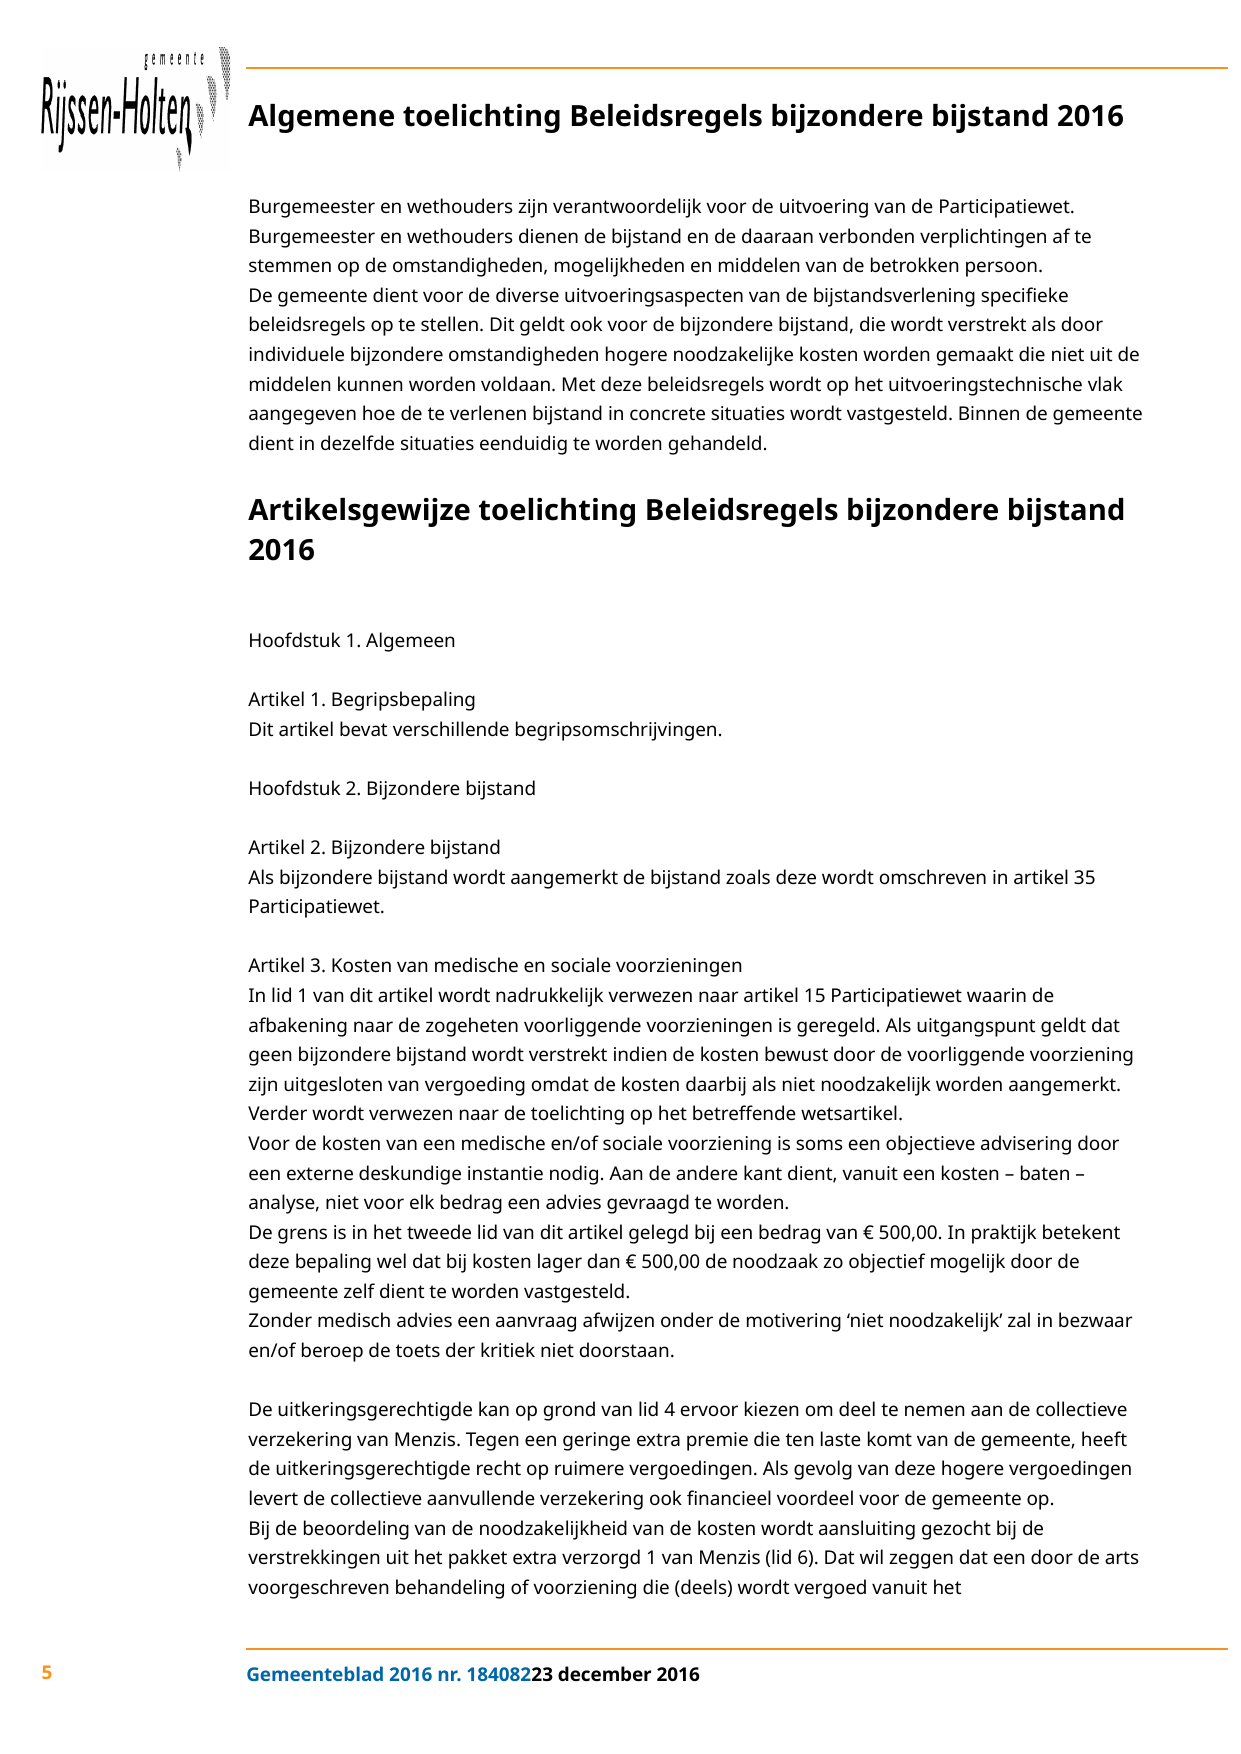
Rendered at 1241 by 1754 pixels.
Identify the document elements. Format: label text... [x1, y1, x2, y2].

text In lid 1 van dit artikel wordt nadrukkelijk verwezen naar artikel 15 Participatiewet waarin de afbakening naar de zogeheten voorliggende voorzieningen is geregeld. Als uitgangspunt geldt dat geen bijzondere bijstand wordt verstrekt indien de kosten bewust door de voorliggende voorziening zijn uitgesloten van vergoeding omdat de kosten daarbij als niet noodzakelijk worden aangemerkt. Verder wordt verwezen naar de toelichting op het betreffende wetsartikel. [248, 982, 1152, 1126]
text Artikel 2. Bijzondere bijstand [248, 834, 1152, 860]
text Algemene toelichting Beleidsregels bijzondere bijstand 2016 [248, 95, 1152, 134]
text Artikel 3. Kosten van medische en sociale voorzieningen [248, 953, 1152, 978]
text Zonder medisch advies een aanvraag afwijzen onder de motivering ‘niet noodzakelijk’ zal in bezwaar en/of beroep de toets der kritiek niet doorstaan. [248, 1308, 1152, 1363]
text Als bijzondere bijstand wordt aangemerkt de bijstand zoals deze wordt omschreven in artikel 35 Participatiewet. [248, 864, 1152, 919]
text Dit artikel bevat verschillende begripsomschrijvingen. [248, 716, 1152, 742]
text De uitkeringsgerechtigde kan op grond van lid 4 ervoor kiezen om deel te nemen aan de collectieve verzekering van Menzis. Tegen een geringe extra premie die ten laste komt van de gemeente, heeft de uitkeringsgerechtigde recht op ruimere vergoedingen. Als gevolg van deze hogere vergoedingen levert de collectieve aanvullende verzekering ook financieel voordeel voor de gemeente op. [248, 1396, 1152, 1511]
text Voor de kosten van een medische en/of sociale voorziening is soms een objectieve advisering door een externe deskundige instantie nodig. Aan de andere kant dient, vanuit een kosten – baten – analyse, niet voor elk bedrag een advies gevraagd te worden. [248, 1130, 1152, 1215]
picture [41, 47, 231, 172]
text De grens is in het tweede lid van dit artikel gelegd bij een bedrag van € 500,00. In praktijk betekent deze bepaling wel dat bij kosten lager dan € 500,00 de noodzaak zo objectief mogelijk door de gemeente zelf dient te worden vastgesteld. [248, 1219, 1152, 1304]
text Hoofdstuk 1. Algemeen [248, 627, 1152, 653]
text Burgemeester en wethouders zijn verantwoordelijk voor de uitvoering van de Participatiewet. Burgemeester en wethouders dienen de bijstand en de daaraan verbonden verplichtingen af te stemmen op de omstandigheden, mogelijkheden en middelen van de betrokken persoon. [248, 193, 1152, 278]
text Hoofdstuk 2. Bijzondere bijstand [248, 775, 1152, 801]
text Bij de beoordeling van de noodzakelijkheid van de kosten wordt aansluiting gezocht bij de verstrekkingen uit het pakket extra verzorgd 1 van Menzis (lid 6). Dat wil zeggen dat een door de arts voorgeschreven behandeling of voorziening die (deels) wordt vergoed vanuit het [248, 1515, 1152, 1599]
text Artikel 1. Begripsbepaling [248, 686, 1152, 712]
text Artikelsgewijze toelichting Beleidsregels bijzondere bijstand 2016 [248, 489, 1152, 568]
text De gemeente dient voor de diverse uitvoeringsaspecten van de bijstandsverlening specifieke beleidsregels op te stellen. Dit geldt ook voor de bijzondere bijstand, die wordt verstrekt als door individuele bijzondere omstandigheden hogere noodzakelijke kosten worden gemaakt die niet uit de middelen kunnen worden voldaan. Met deze beleidsregels wordt op het uitvoeringstechnische vlak aangegeven hoe de te verlenen bijstand in concrete situaties wordt vastgesteld. Binnen de gemeente dient in dezelfde situaties eenduidig te worden gehandeld. [248, 282, 1152, 456]
